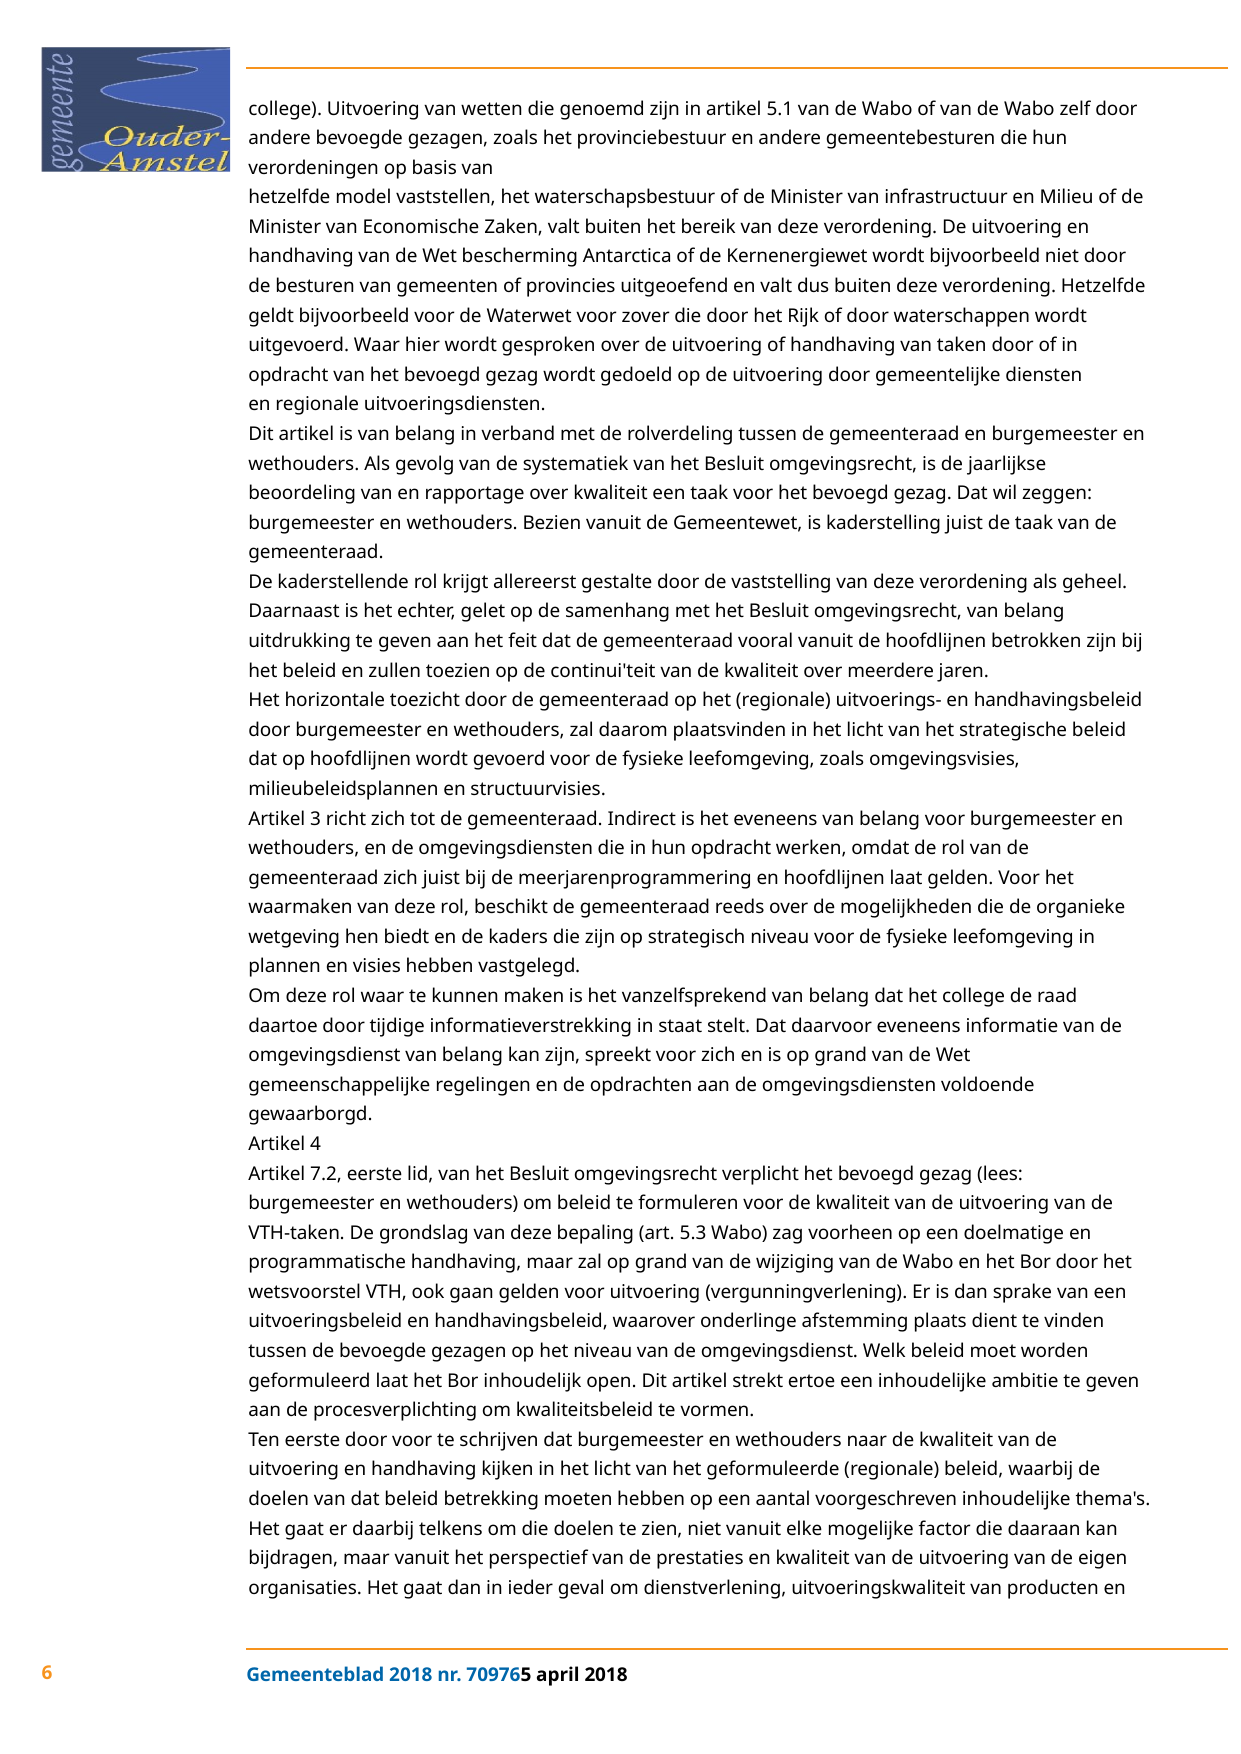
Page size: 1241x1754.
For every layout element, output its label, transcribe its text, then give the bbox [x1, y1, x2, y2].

text Ten eerste door voor te schrijven dat burgemeester en wethouders naar de kwaliteit van de uitvoering en handhaving kijken in het licht van het geformuleerde (regionale) beleid, waarbij de doelen van dat beleid betrekking moeten hebben op een aantal voorgeschreven inhoudelijke thema's. Het gaat er daarbij telkens om die doelen te zien, niet vanuit elke mogelijke factor die daaraan kan bijdragen, maar vanuit het perspectief van de prestaties en kwaliteit van de uitvoering van de eigen organisaties. Het gaat dan in ieder geval om dienstverlening, uitvoeringskwaliteit van producten en [248, 1426, 1152, 1600]
text Artikel 3 richt zich tot de gemeenteraad. Indirect is het eveneens van belang voor burgemeester en wethouders, en de omgevingsdiensten die in hun opdracht werken, omdat de rol van de gemeenteraad zich juist bij de meerjarenprogrammering en hoofdlijnen laat gelden. Voor het waarmaken van deze rol, beschikt de gemeenteraad reeds over de mogelijkheden die de organieke wetgeving hen biedt en de kaders die zijn op strategisch niveau voor de fysieke leefomgeving in plannen en visies hebben vastgelegd. [248, 805, 1152, 978]
text Artikel 7.2, eerste lid, van het Besluit omgevingsrecht verplicht het bevoegd gezag (lees: burgemeester en wethouders) om beleid te formuleren voor de kwaliteit van de uitvoering van de VTH-taken. De grondslag van deze bepaling (art. 5.3 Wabo) zag voorheen op een doelmatige en programmatische handhaving, maar zal op grand van de wijziging van de Wabo en het Bor door het wetsvoorstel VTH, ook gaan gelden voor uitvoering (vergunningverlening). Er is dan sprake van een uitvoeringsbeleid en handhavingsbeleid, waarover onderlinge afstemming plaats dient te vinden tussen de bevoegde gezagen op het niveau van de omgevingsdienst. Welk beleid moet worden geformuleerd laat het Bor inhoudelijk open. Dit artikel strekt ertoe een inhoudelijke ambitie te geven aan de procesverplichting om kwaliteitsbeleid te vormen. [248, 1160, 1152, 1422]
text Om deze rol waar te kunnen maken is het vanzelfsprekend van belang dat het college de raad daartoe door tijdige informatieverstrekking in staat stelt. Dat daarvoor eveneens informatie van de omgevingsdienst van belang kan zijn, spreekt voor zich en is op grand van de Wet gemeenschappelijke regelingen en de opdrachten aan de omgevingsdiensten voldoende gewaarborgd. [248, 982, 1152, 1126]
text college). Uitvoering van wetten die genoemd zijn in artikel 5.1 van de Wabo of van de Wabo zelf door andere bevoegde gezagen, zoals het provinciebestuur en andere gemeentebesturen die hun verordeningen op basis van [248, 95, 1152, 180]
text De kaderstellende rol krijgt allereerst gestalte door de vaststelling van deze verordening als geheel. Daarnaast is het echter, gelet op de samenhang met het Besluit omgevingsrecht, van belang uitdrukking te geven aan het feit dat de gemeenteraad vooral vanuit de hoofdlijnen betrokken zijn bij het beleid en zullen toezien op de continui'teit van de kwaliteit over meerdere jaren. [248, 568, 1152, 683]
text hetzelfde model vaststellen, het waterschapsbestuur of de Minister van infrastructuur en Milieu of de Minister van Economische Zaken, valt buiten het bereik van deze verordening. De uitvoering en handhaving van de Wet bescherming Antarctica of de Kernenergiewet wordt bijvoorbeeld niet door de besturen van gemeenten of provincies uitgeoefend en valt dus buiten deze verordening. Hetzelfde geldt bijvoorbeeld voor de Waterwet voor zover die door het Rijk of door waterschappen wordt uitgevoerd. Waar hier wordt gesproken over de uitvoering of handhaving van taken door of in opdracht van het bevoegd gezag wordt gedoeld op de uitvoering door gemeentelijke diensten [248, 183, 1152, 387]
text en regionale uitvoeringsdiensten. [248, 391, 1152, 416]
text Dit artikel is van belang in verband met de rolverdeling tussen de gemeenteraad en burgemeester en wethouders. Als gevolg van de systematiek van het Besluit omgevingsrecht, is de jaarlijkse beoordeling van en rapportage over kwaliteit een taak voor het bevoegd gezag. Dat wil zeggen: burgemeester en wethouders. Bezien vanuit de Gemeentewet, is kaderstelling juist de taak van de gemeenteraad. [248, 420, 1152, 564]
text Artikel 4 [248, 1130, 1152, 1156]
picture [41, 47, 231, 172]
text Het horizontale toezicht door de gemeenteraad op het (regionale) uitvoerings- en handhavingsbeleid door burgemeester en wethouders, zal daarom plaatsvinden in het licht van het strategische beleid dat op hoofdlijnen wordt gevoerd voor de fysieke leefomgeving, zoals omgevingsvisies, milieubeleidsplannen en structuurvisies. [248, 686, 1152, 801]
